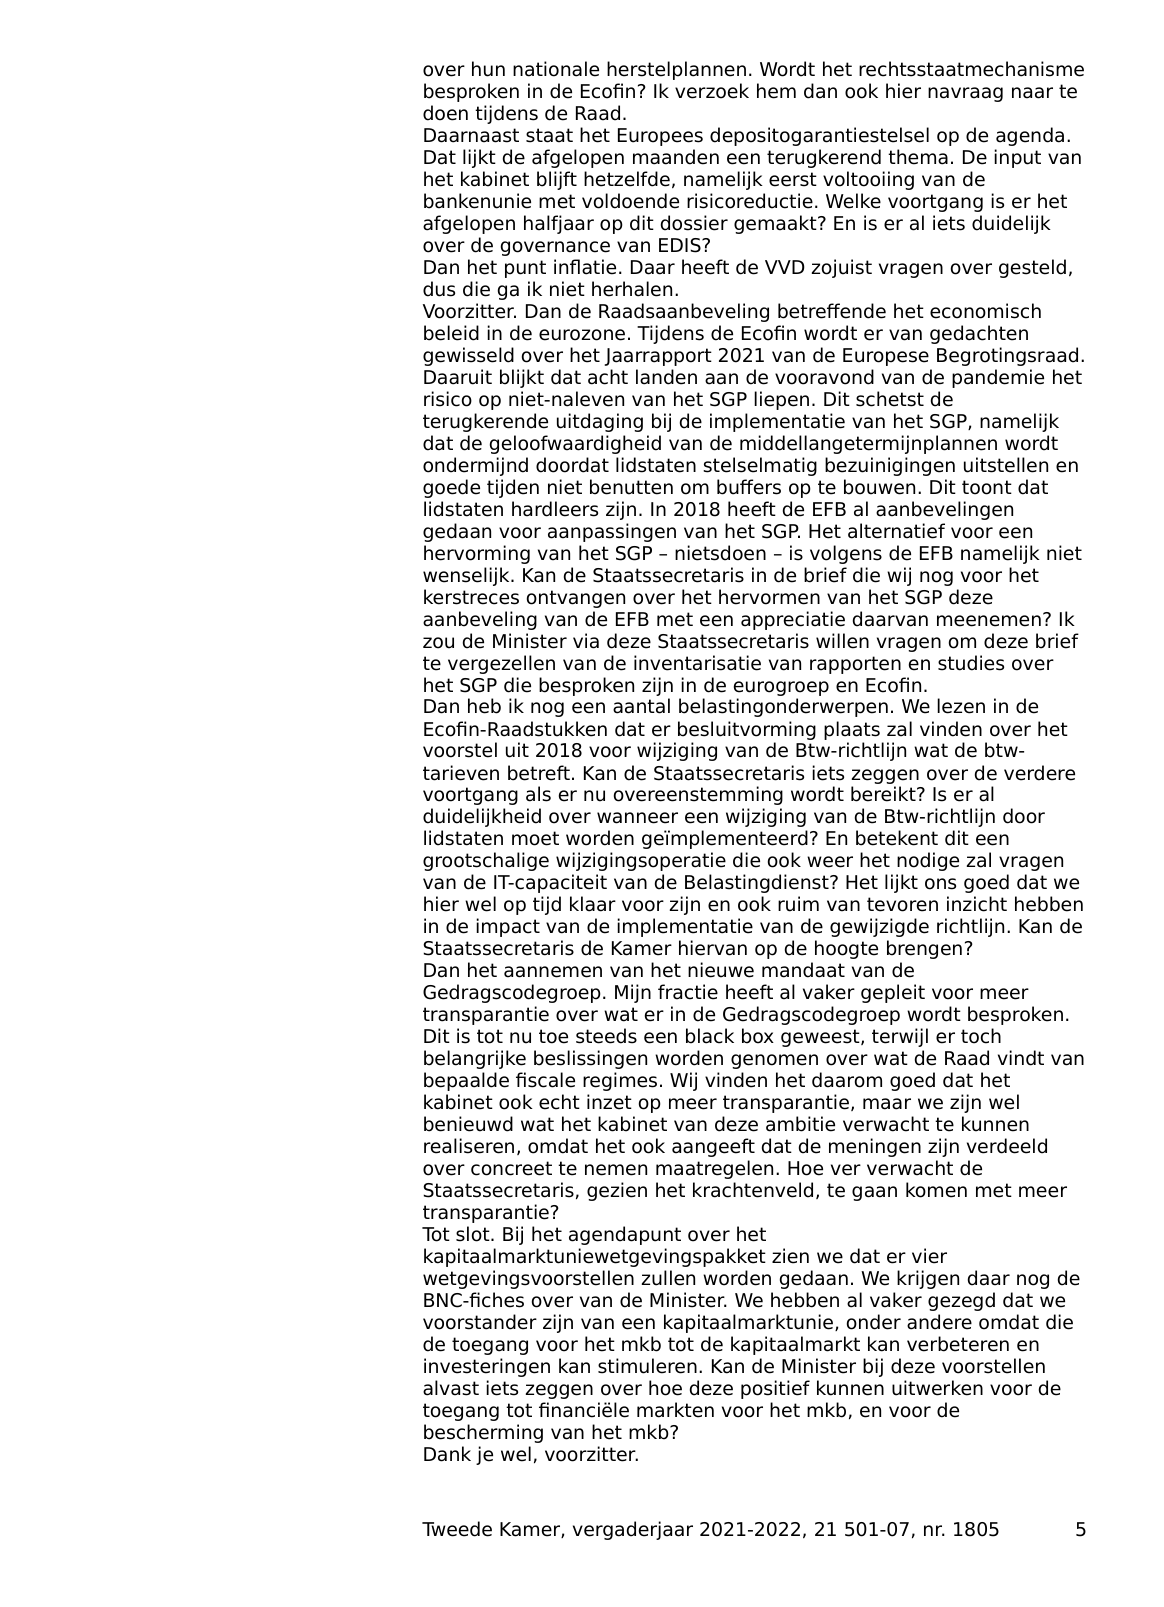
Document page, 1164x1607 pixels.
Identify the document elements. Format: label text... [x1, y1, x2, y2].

text Dan het punt inflatie. Daar heeft de VVD zojuist vragen over gesteld, dus die ga ik niet herhalen. [422, 257, 1087, 301]
text Dank je wel, voorzitter. [422, 1444, 1087, 1466]
text Voorzitter. Dan de Raadsaanbeveling betreffende het economisch beleid in de eurozone. Tijdens de Ecofin wordt er van gedachten gewisseld over het Jaarrapport 2021 van de Europese Begrotingsraad. Daaruit blijkt dat acht landen aan de vooravond van de pandemie het risico op niet-naleven van het SGP liepen. Dit schetst de terugkerende uitdaging bij de implementatie van het SGP, namelijk dat de geloofwaardigheid van de middellangetermijnplannen wordt ondermijnd doordat lidstaten stelselmatig bezuinigingen uitstellen en goede tijden niet benutten om buffers op te bouwen. Dit toont dat lidstaten hardleers zijn. In 2018 heeft de EFB al aanbevelingen gedaan voor aanpassingen van het SGP. Het alternatief voor een hervorming van het SGP – nietsdoen – is volgens de EFB namelijk niet wenselijk. Kan de Staatssecretaris in de brief die wij nog voor het kerstreces ontvangen over het hervormen van het SGP deze aanbeveling van de EFB met een appreciatie daarvan meenemen? Ik zou de Minister via deze Staatssecretaris willen vragen om deze brief te vergezellen van de inventarisatie van rapporten en studies over het SGP die besproken zijn in de eurogroep en Ecofin. [422, 301, 1087, 696]
text Daarnaast staat het Europees depositogarantiestelsel op de agenda. Dat lijkt de afgelopen maanden een terugkerend thema. De input van het kabinet blijft hetzelfde, namelijk eerst voltooiing van de bankenunie met voldoende risicoreductie. Welke voortgang is er het afgelopen halfjaar op dit dossier gemaakt? En is er al iets duidelijk over de governance van EDIS? [422, 125, 1087, 257]
text over hun nationale herstelplannen. Wordt het rechtsstaatmechanisme besproken in de Ecofin? Ik verzoek hem dan ook hier navraag naar te doen tijdens de Raad. [422, 59, 1087, 125]
text Dan heb ik nog een aantal belastingonderwerpen. We lezen in de Ecofin-Raadstukken dat er besluitvorming plaats zal vinden over het voorstel uit 2018 voor wijziging van de Btw-richtlijn wat de btw-tarieven betreft. Kan de Staatssecretaris iets zeggen over de verdere voortgang als er nu overeenstemming wordt bereikt? Is er al duidelijkheid over wanneer een wijziging van de Btw-richtlijn door lidstaten moet worden geïmplementeerd? En betekent dit een grootschalige wijzigingsoperatie die ook weer het nodige zal vragen van de IT-capaciteit van de Belastingdienst? Het lijkt ons goed dat we hier wel op tijd klaar voor zijn en ook ruim van tevoren inzicht hebben in de impact van de implementatie van de gewijzigde richtlijn. Kan de Staatssecretaris de Kamer hiervan op de hoogte brengen? [422, 696, 1087, 960]
text Dan het aannemen van het nieuwe mandaat van de Gedragscodegroep. Mijn fractie heeft al vaker gepleit voor meer transparantie over wat er in de Gedragscodegroep wordt besproken. Dit is tot nu toe steeds een black box geweest, terwijl er toch belangrijke beslissingen worden genomen over wat de Raad vindt van bepaalde fiscale regimes. Wij vinden het daarom goed dat het kabinet ook echt inzet op meer transparantie, maar we zijn wel benieuwd wat het kabinet van deze ambitie verwacht te kunnen realiseren, omdat het ook aangeeft dat de meningen zijn verdeeld over concreet te nemen maatregelen. Hoe ver verwacht de Staatssecretaris, gezien het krachtenveld, te gaan komen met meer transparantie? [422, 960, 1087, 1224]
text Tot slot. Bij het agendapunt over het kapitaalmarktuniewetgevingspakket zien we dat er vier wetgevingsvoorstellen zullen worden gedaan. We krijgen daar nog de BNC-fiches over van de Minister. We hebben al vaker gezegd dat we voorstander zijn van een kapitaalmarktunie, onder andere omdat die de toegang voor het mkb tot de kapitaalmarkt kan verbeteren en investeringen kan stimuleren. Kan de Minister bij deze voorstellen alvast iets zeggen over hoe deze positief kunnen uitwerken voor de toegang tot financiële markten voor het mkb, en voor de bescherming van het mkb? [422, 1224, 1087, 1444]
